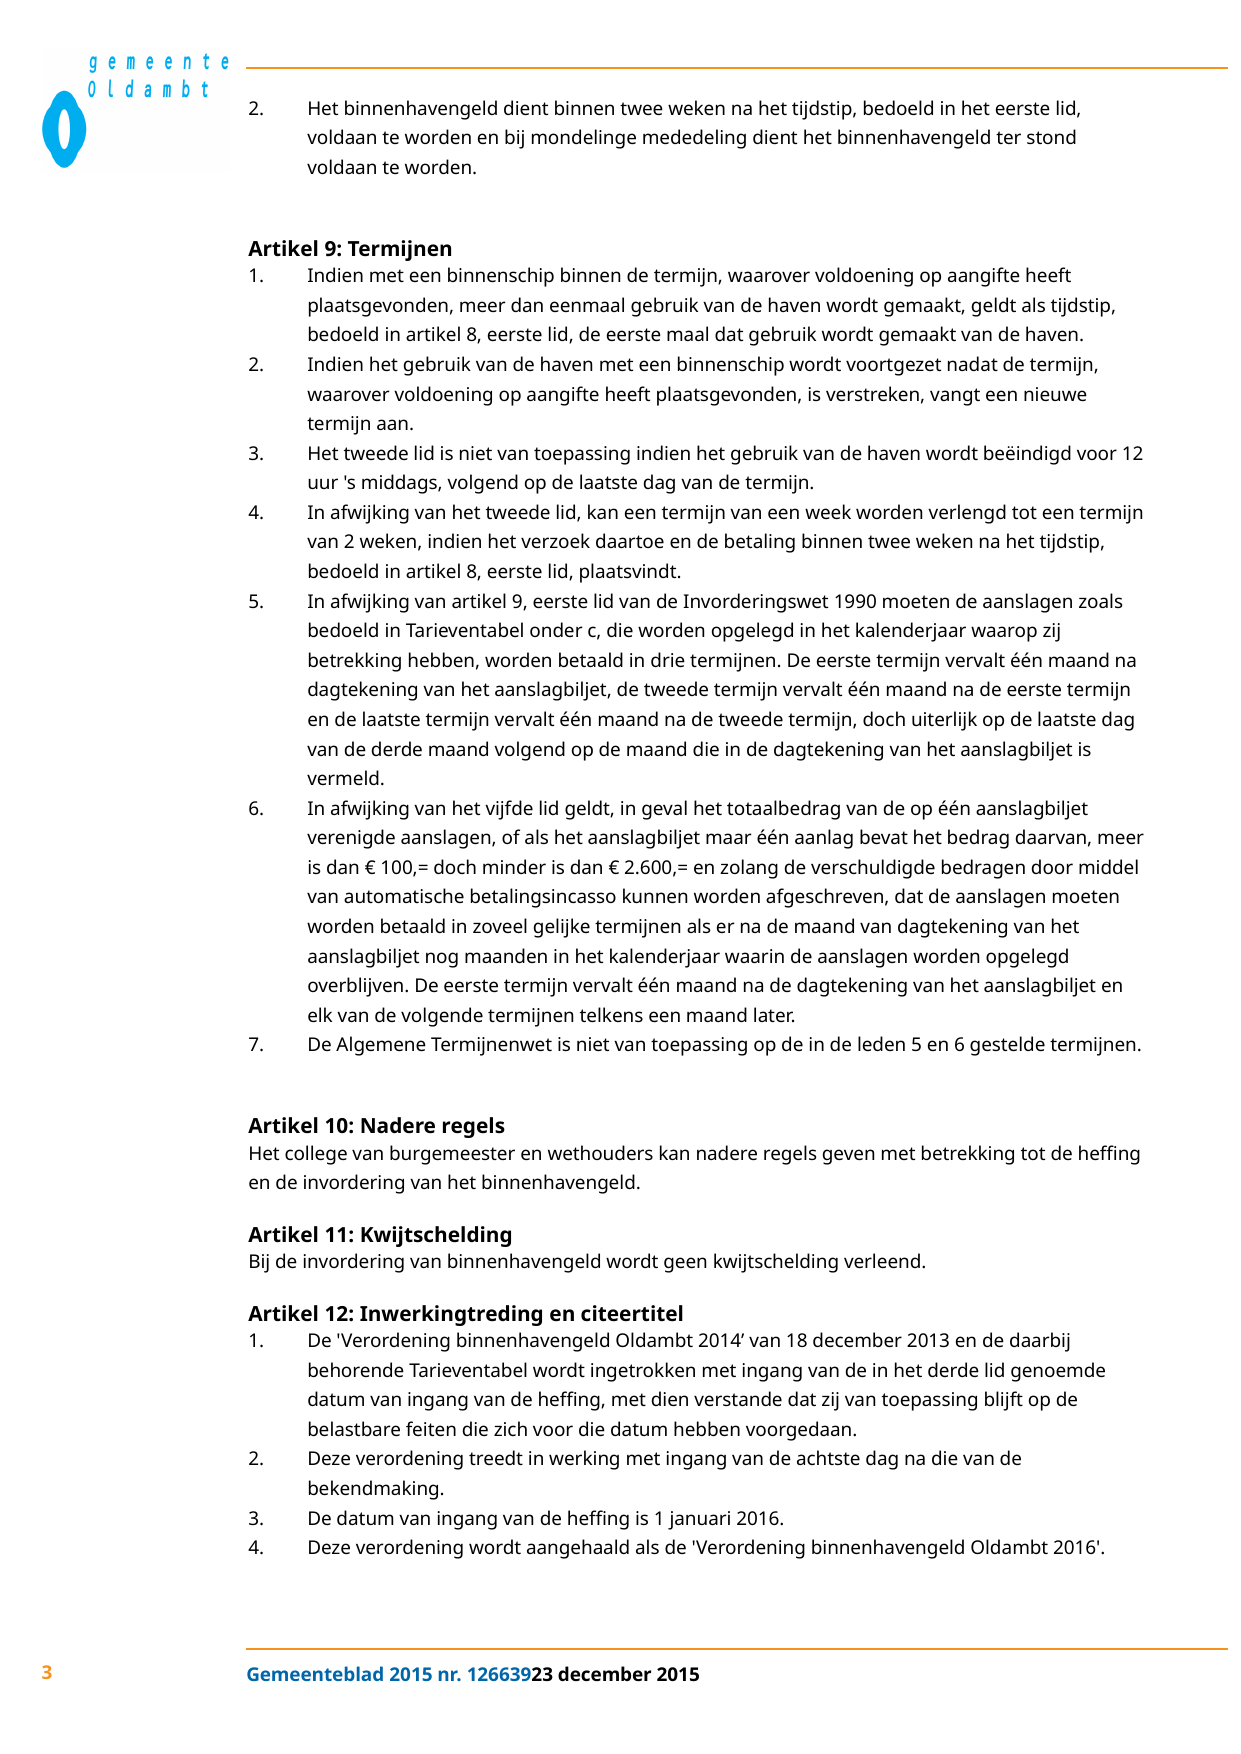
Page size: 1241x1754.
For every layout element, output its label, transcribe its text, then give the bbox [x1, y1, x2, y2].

list In afwijking van artikel 9, eerste lid van de Invorderingswet 1990 moeten de aanslagen zoals bedoeld in Tarieventabel onder c, die worden opgelegd in het kalenderjaar waarop zij betrekking hebben, worden betaald in drie termijnen. De eerste termijn vervalt één maand na dagtekening van het aanslagbiljet, de tweede termijn vervalt één maand na de eerste termijn en de laatste termijn vervalt één maand na de tweede termijn, doch uiterlijk op de laatste dag van de derde maand volgend op de maand die in de dagtekening van het aanslagbiljet is vermeld. [248, 588, 1152, 791]
list Indien het gebruik van de haven met een binnenschip wordt voortgezet nadat de termijn, waarover voldoening op aangifte heeft plaatsgevonden, is verstreken, vangt een nieuwe termijn aan. [248, 351, 1152, 436]
text Artikel 9: Termijnen [248, 234, 1152, 262]
list Het binnenhavengeld dient binnen twee weken na het tijdstip, bedoeld in het eerste lid, voldaan te worden en bij mondelinge mededeling dient het binnenhavengeld ter stond voldaan te worden. [248, 95, 1152, 180]
list Deze verordening wordt aangehaald als de 'Verordening binnenhavengeld Oldambt 2016'. [248, 1534, 1152, 1560]
text Artikel 10: Nadere regels [248, 1112, 1152, 1140]
list De 'Verordening binnenhavengeld Oldambt 2014’ van 18 december 2013 en de daarbij behorende Tarieventabel wordt ingetrokken met ingang van de in het derde lid genoemde datum van ingang van de heffing, met dien verstande dat zij van toepassing blijft op de belastbare feiten die zich voor die datum hebben voorgedaan. [248, 1327, 1152, 1442]
picture [41, 47, 231, 172]
list Deze verordening treedt in werking met ingang van de achtste dag na die van de bekendmaking. [248, 1446, 1152, 1501]
list In afwijking van het vijfde lid geldt, in geval het totaalbedrag van de op één aanslagbiljet verenigde aanslagen, of als het aanslagbiljet maar één aanlag bevat het bedrag daarvan, meer is dan € 100,= doch minder is dan € 2.600,= en zolang de verschuldigde bedragen door middel van automatische betalingsincasso kunnen worden afgeschreven, dat de aanslagen moeten worden betaald in zoveel gelijke termijnen als er na de maand van dagtekening van het aanslagbiljet nog maanden in het kalenderjaar waarin de aanslagen worden opgelegd overblijven. De eerste termijn vervalt één maand na de dagtekening van het aanslagbiljet en elk van de volgende termijnen telkens een maand later. [248, 795, 1152, 1028]
list De Algemene Termijnenwet is niet van toepassing op de in de leden 5 en 6 gestelde termijnen. [248, 1032, 1152, 1057]
list Het tweede lid is niet van toepassing indien het gebruik van de haven wordt beëindigd voor 12 uur 's middags, volgend op de laatste dag van de termijn. [248, 440, 1152, 495]
text Het college van burgemeester en wethouders kan nadere regels geven met betrekking tot de heffing en de invordering van het binnenhavengeld. [248, 1140, 1152, 1195]
list Indien met een binnenschip binnen de termijn, waarover voldoening op aangifte heeft plaatsgevonden, meer dan eenmaal gebruik van de haven wordt gemaakt, geldt als tijdstip, bedoeld in artikel 8, eerste lid, de eerste maal dat gebruik wordt gemaakt van de haven. [248, 262, 1152, 347]
list In afwijking van het tweede lid, kan een termijn van een week worden verlengd tot een termijn van 2 weken, indien het verzoek daartoe en de betaling binnen twee weken na het tijdstip, bedoeld in artikel 8, eerste lid, plaatsvindt. [248, 499, 1152, 584]
text Bij de invordering van binnenhavengeld wordt geen kwijtschelding verleend. [248, 1248, 1152, 1274]
text Artikel 12: Inwerkingtreding en citeertitel [248, 1299, 1152, 1327]
list De datum van ingang van de heffing is 1 januari 2016. [248, 1505, 1152, 1531]
text Artikel 11: Kwijtschelding [248, 1220, 1152, 1248]
